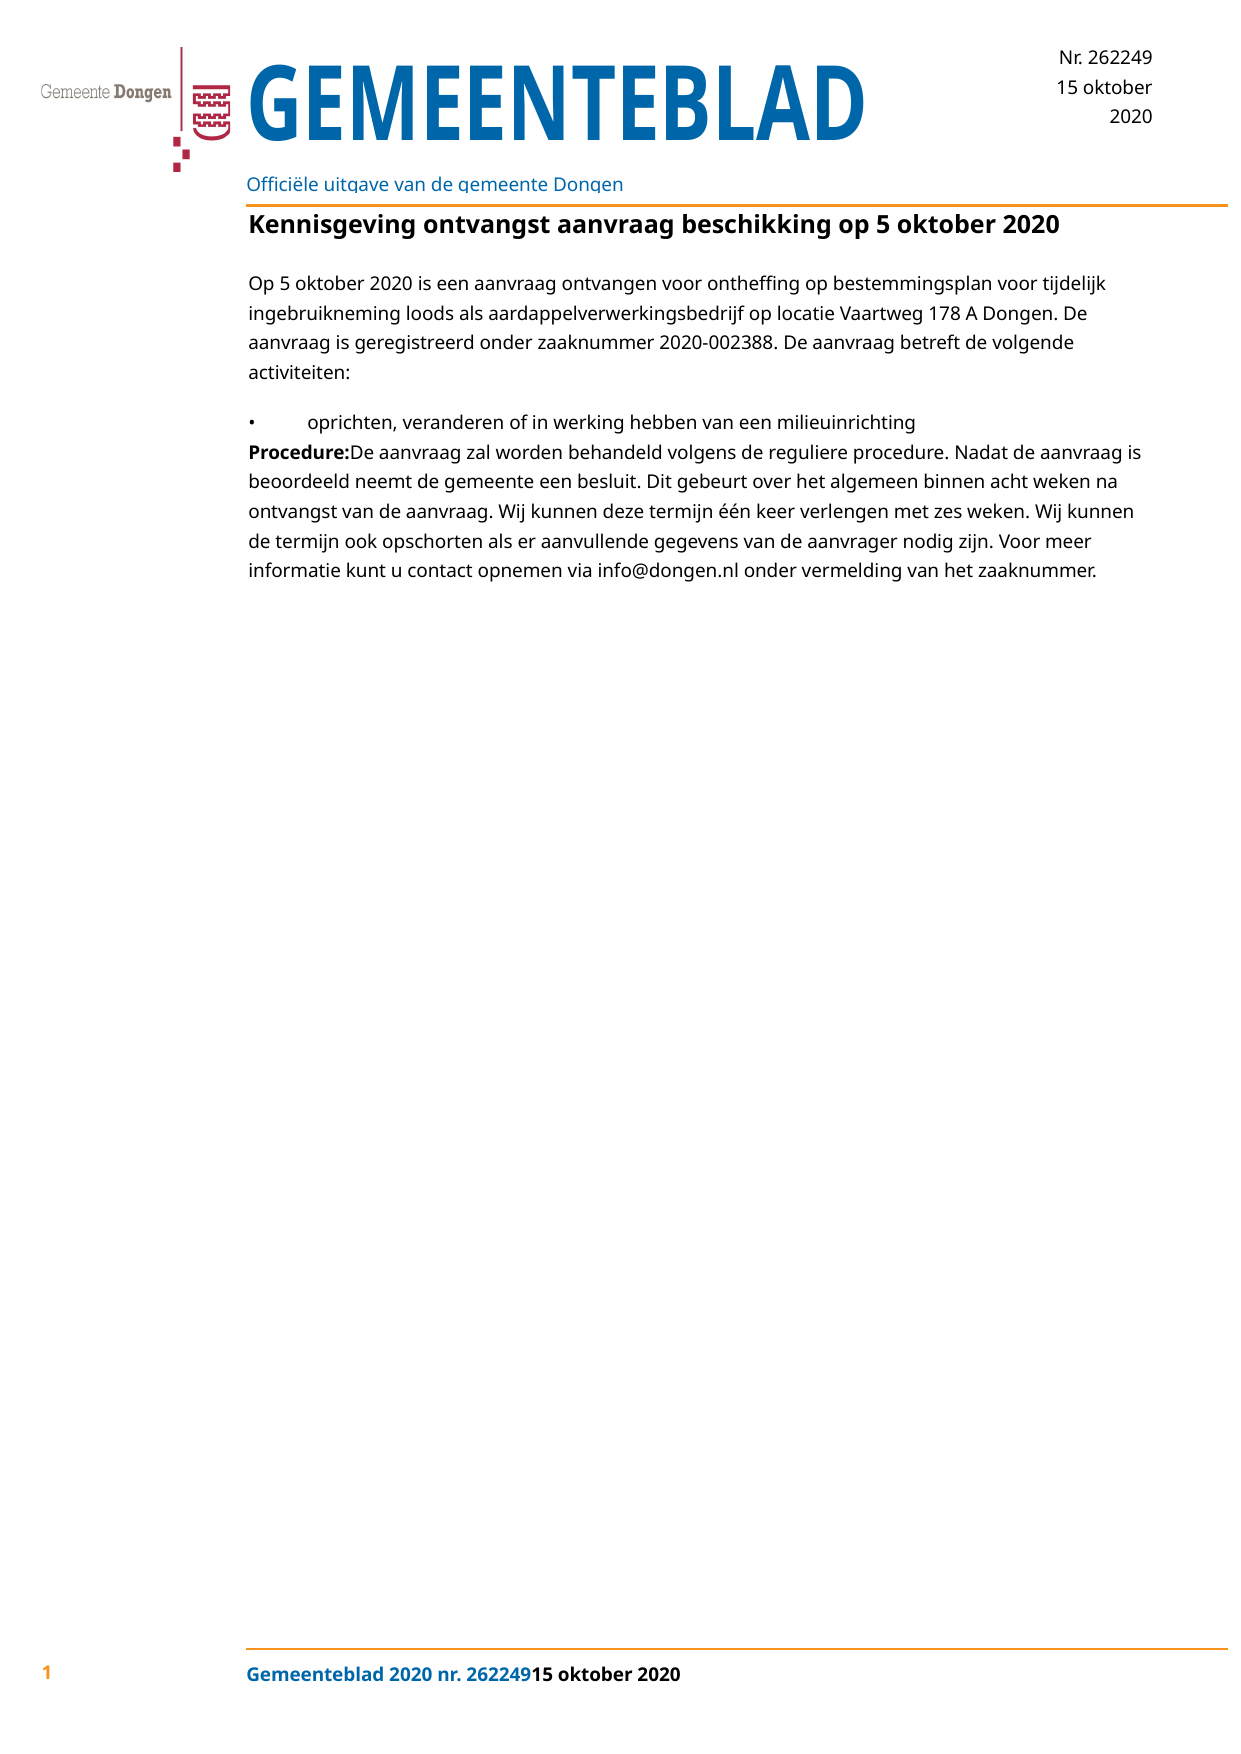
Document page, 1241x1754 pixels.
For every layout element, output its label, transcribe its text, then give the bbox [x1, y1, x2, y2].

picture [41, 47, 231, 172]
text Procedure:De aanvraag zal worden behandeld volgens de reguliere procedure. Nadat de aanvraag is beoordeeld neemt de gemeente een besluit. Dit gebeurt over het algemeen binnen acht weken na ontvangst van de aanvraag. Wij kunnen deze termijn één keer verlengen met zes weken. Wij kunnen de termijn ook opschorten als er aanvullende gegevens van de aanvrager nodig zijn. Voor meer informatie kunt u contact opnemen via info@dongen.nl onder vermelding van het zaaknummer. [248, 439, 1152, 583]
list oprichten, veranderen of in werking hebben van een milieuinrichting [248, 409, 1152, 435]
text Kennisgeving ontvangst aanvraag beschikking op 5 oktober 2020 [248, 207, 1152, 241]
text Op 5 oktober 2020 is een aanvraag ontvangen voor ontheffing op bestemmingsplan voor tijdelijk ingebruikneming loods als aardappelverwerkingsbedrijf op locatie Vaartweg 178 A Dongen. De aanvraag is geregistreerd onder zaaknummer 2020-002388. De aanvraag betreft de volgende activiteiten: [248, 270, 1152, 385]
